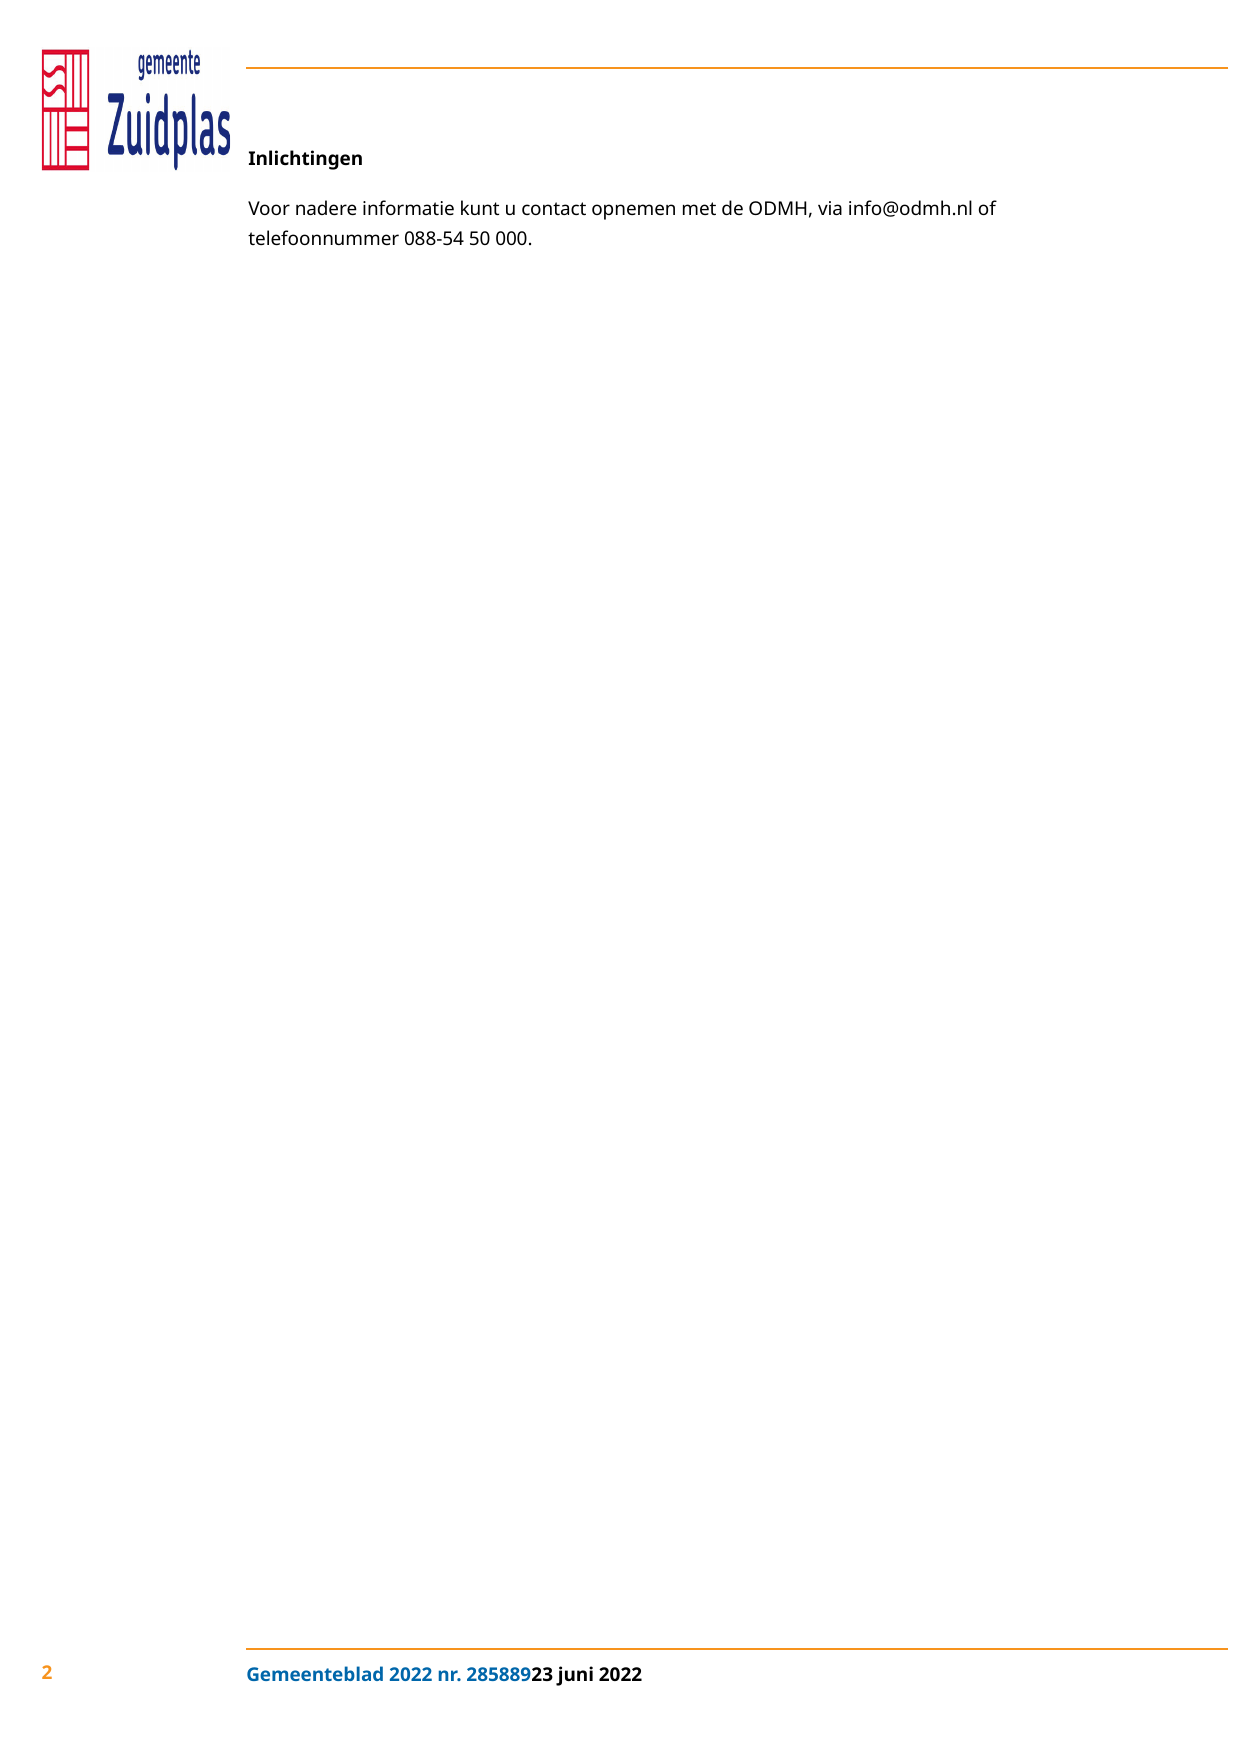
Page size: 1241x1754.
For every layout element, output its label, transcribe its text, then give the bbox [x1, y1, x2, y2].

picture [41, 47, 231, 172]
text Voor nadere informatie kunt u contact opnemen met de ODMH, via info@odmh.nl of telefoonnummer 088-54 50 000. [248, 196, 1152, 251]
text Inlichtingen [248, 145, 1152, 171]
